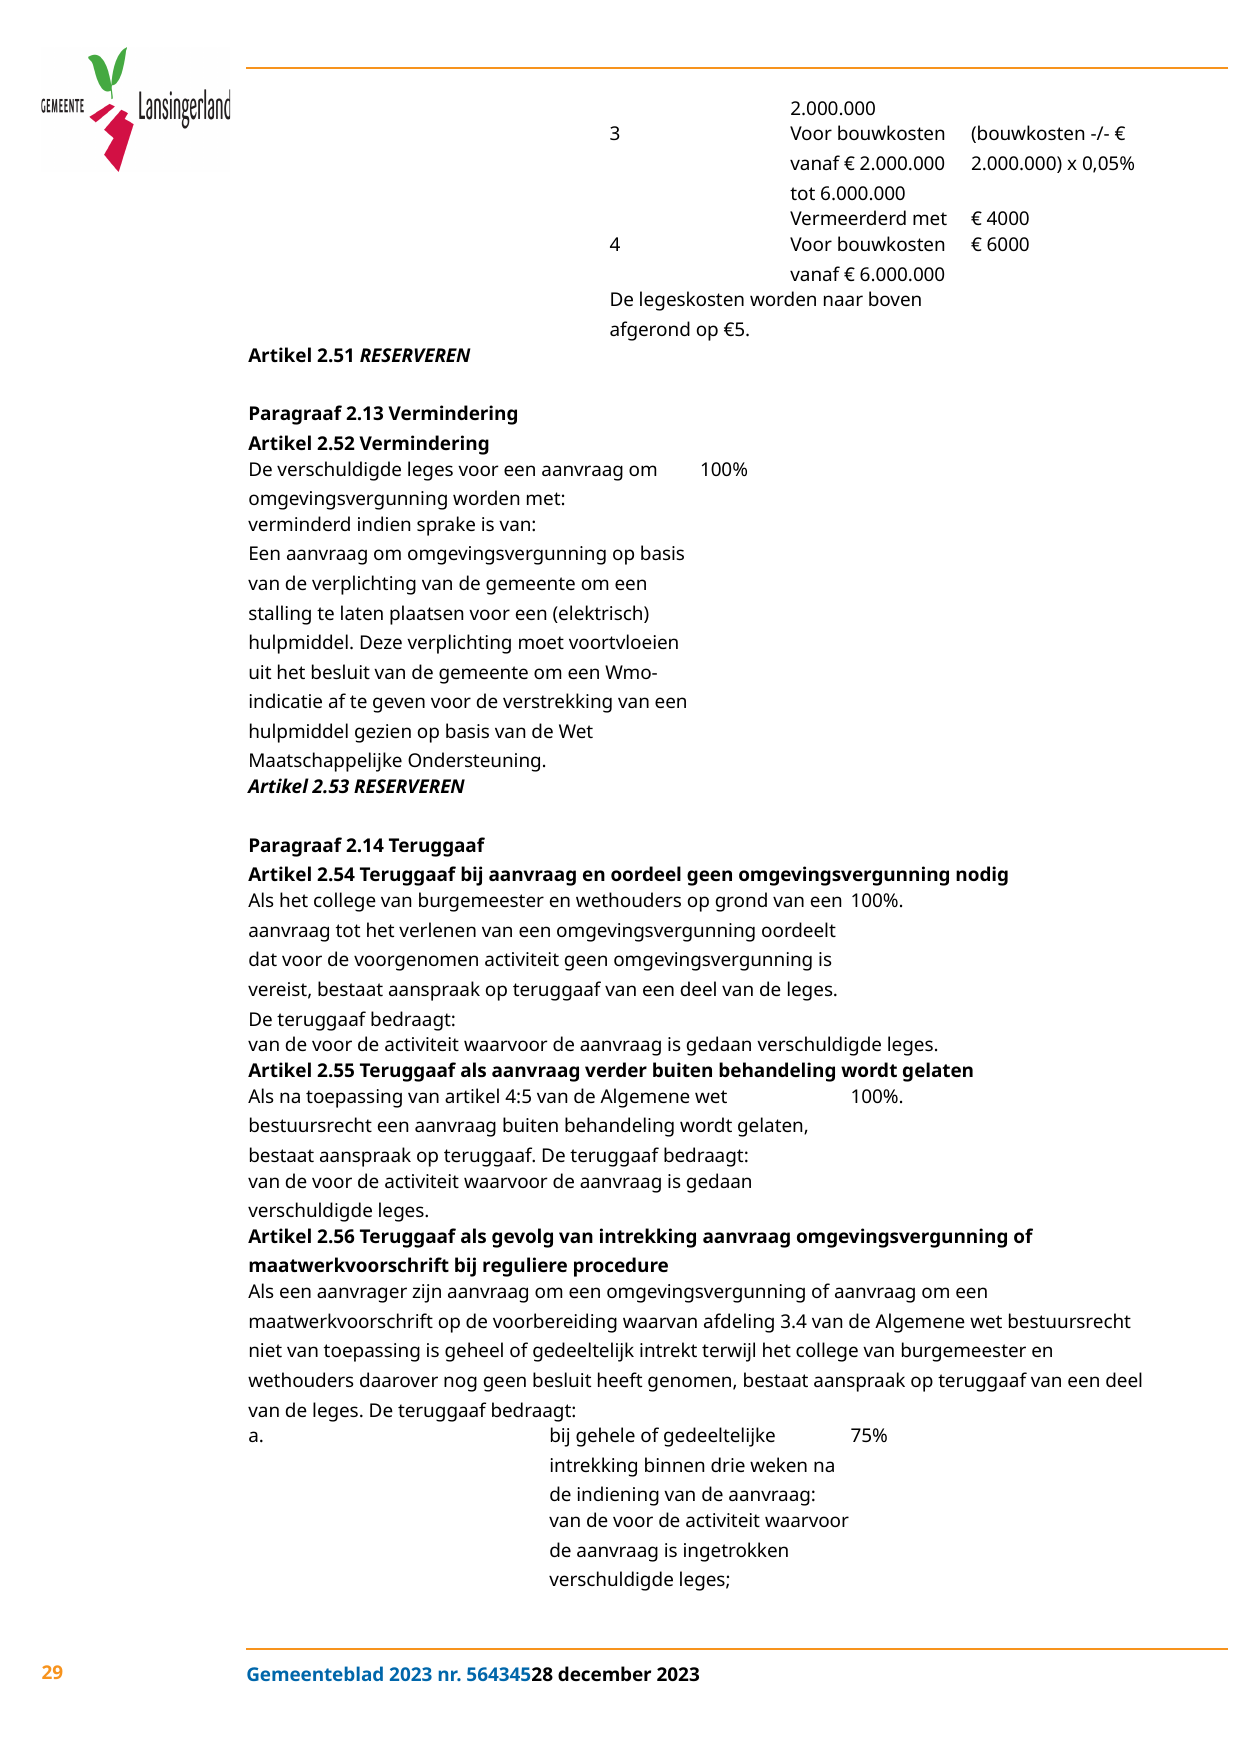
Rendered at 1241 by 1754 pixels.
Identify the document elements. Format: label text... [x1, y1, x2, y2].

table_cell verminderd indien sprake is van: Een aanvraag om omgevingsvergunning op basis van de verplichting van de gemeente om een stalling te laten plaatsen voor een (elektrisch) hulpmiddel. Deze verplichting moet voortvloeien uit het besluit van de gemeente om een Wmo-indicatie af te geven voor de verstrekking van een hulpmiddel gezien op basis van de Wet Maatschappelijke Ondersteuning. [248, 511, 700, 773]
table_cell De verschuldigde leges voor een aanvraag om omgevingsvergunning worden met: [248, 456, 700, 511]
table_cell Voor bouwkosten vanaf € 2.000.000 tot 6.000.000 [790, 121, 971, 205]
table_cell [700, 511, 1152, 773]
table_cell De legeskosten worden naar boven afgerond op €5. [609, 286, 971, 342]
table_cell 100%. [850, 1083, 1152, 1168]
table_cell 100% [700, 456, 1152, 511]
table_cell Vermeerderd met [790, 205, 971, 231]
table_cell € 6000 [971, 231, 1152, 286]
table_cell van de voor de activiteit waarvoor de aanvraag is gedaan verschuldigde leges. [248, 1168, 850, 1223]
table_cell [700, 774, 1152, 799]
table_cell 4 [609, 231, 790, 286]
table_cell [609, 95, 790, 121]
table_cell € 4000 [971, 205, 1152, 231]
table_cell [248, 95, 429, 342]
table_cell Artikel 2.51 RESERVEREN [248, 342, 971, 367]
table_cell van de voor de activiteit waarvoor de aanvraag is ingetrokken verschuldigde leges; [549, 1508, 850, 1592]
text Paragraaf 2.13 Vermindering [248, 400, 1152, 426]
picture [41, 47, 231, 172]
table_cell [971, 95, 1152, 121]
table_cell Artikel 2.53 RESERVEREN [248, 774, 700, 799]
table_cell 2.000.000 [790, 95, 971, 121]
table_cell [609, 205, 790, 231]
table_cell van de voor de activiteit waarvoor de aanvraag is gedaan verschuldigde leges. [248, 1031, 1152, 1057]
table_cell Als een aanvrager zijn aanvraag om een omgevingsvergunning of aanvraag om een maatwerkvoorschrift op de voorbereiding waarvan afdeling 3.4 van de Algemene wet bestuursrecht niet van toepassing is geheel of gedeeltelijk intrekt terwijl het college van burgemeester en wethouders daarover nog geen besluit heeft genomen, bestaat aanspraak op teruggaaf van een deel van de leges. De teruggaaf bedraagt: [248, 1279, 1152, 1422]
table_cell 3 [609, 121, 790, 205]
table_cell [429, 95, 609, 342]
table_header Artikel 2.54 Teruggaaf bij aanvraag en oordeel geen omgevingsvergunning nodig [248, 862, 1152, 887]
table_cell Artikel 2.55 Teruggaaf als aanvraag verder buiten behandeling wordt gelaten [248, 1057, 1152, 1083]
text Paragraaf 2.14 Teruggaaf [248, 832, 1152, 858]
table_cell (bouwkosten -/- € 2.000.000) x 0,05% [971, 121, 1152, 205]
table_header Artikel 2.52 Vermindering [248, 430, 700, 456]
table_cell Als het college van burgemeester en wethouders op grond van een aanvraag tot het verlenen van een omgevingsvergunning oordeelt dat voor de voorgenomen activiteit geen omgevingsvergunning is vereist, bestaat aanspraak op teruggaaf van een deel van de leges. De teruggaaf bedraagt: [248, 888, 850, 1031]
table_cell a. [248, 1423, 549, 1507]
table_cell 100%. [850, 888, 1152, 1031]
table_cell Voor bouwkosten vanaf € 6.000.000 [790, 231, 971, 286]
table_cell [971, 342, 1152, 367]
table_cell bij gehele of gedeeltelijke intrekking binnen drie weken na de indiening van de aanvraag: [549, 1423, 850, 1507]
table_cell [850, 1168, 1152, 1223]
table_cell 75% [850, 1423, 1152, 1507]
table_cell [850, 1508, 1152, 1592]
table_cell Artikel 2.56 Teruggaaf als gevolg van intrekking aanvraag omgevingsvergunning of maatwerkvoorschrift bij reguliere procedure [248, 1223, 1152, 1278]
table_header [700, 430, 1152, 456]
table_cell [971, 286, 1152, 342]
table_cell [248, 1508, 549, 1592]
table_cell Als na toepassing van artikel 4:5 van de Algemene wet bestuursrecht een aanvraag buiten behandeling wordt gelaten, bestaat aanspraak op teruggaaf. De teruggaaf bedraagt: [248, 1083, 850, 1168]
